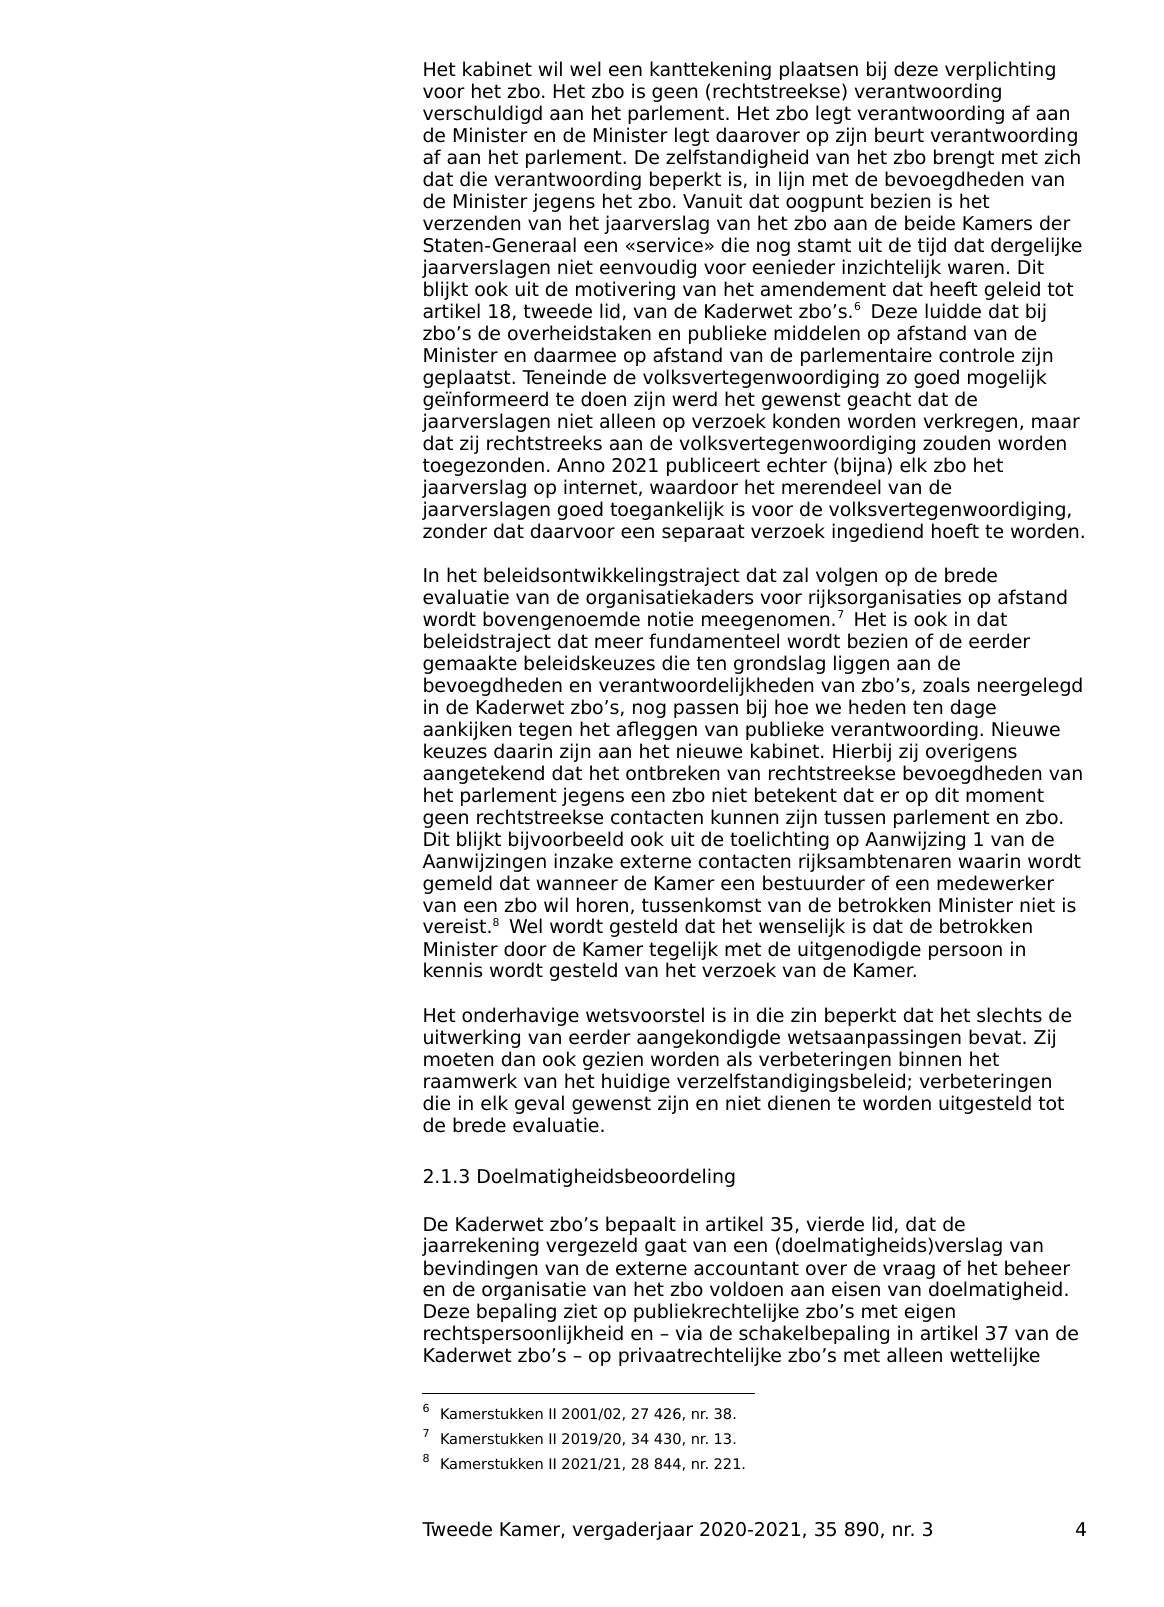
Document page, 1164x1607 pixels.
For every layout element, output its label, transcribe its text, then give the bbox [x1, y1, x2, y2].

text Kamerstukken II 2019/20, 34 430, nr. 13. [422, 1427, 1087, 1449]
text Kamerstukken II 2021/21, 28 844, nr. 221. [422, 1452, 1087, 1474]
text Kamerstukken II 2001/02, 27 426, nr. 38. [422, 1402, 1087, 1424]
text In het beleidsontwikkelingstraject dat zal volgen op de brede evaluatie van de organisatiekaders voor rijksorganisaties op afstand wordt bovengenoemde notie meegenomen. Het is ook in dat beleidstraject dat meer fundamenteel wordt bezien of de eerder gemaakte beleidskeuzes die ten grondslag liggen aan de bevoegdheden en verantwoordelijkheden van zbo’s, zoals neergelegd in de Kaderwet zbo’s, nog passen bij hoe we heden ten dage aankijken tegen het afleggen van publieke verantwoording. Nieuwe keuzes daarin zijn aan het nieuwe kabinet. Hierbij zij overigens aangetekend dat het ontbreken van rechtstreekse bevoegdheden van het parlement jegens een zbo niet betekent dat er op dit moment geen rechtstreekse contacten kunnen zijn tussen parlement en zbo. Dit blijkt bijvoorbeeld ook uit de toelichting op Aanwijzing 1 van de Aanwijzingen inzake externe contacten rijksambtenaren waarin wordt gemeld dat wanneer de Kamer een bestuurder of een medewerker van een zbo wil horen, tussenkomst van de betrokken Minister niet is vereist. Wel wordt gesteld dat het wenselijk is dat de betrokken Minister door de Kamer tegelijk met de uitgenodigde persoon in kennis wordt gesteld van het verzoek van de Kamer. [422, 565, 1087, 982]
text Het onderhavige wetsvoorstel is in die zin beperkt dat het slechts de uitwerking van eerder aangekondigde wetsaanpassingen bevat. Zij moeten dan ook gezien worden als verbeteringen binnen het raamwerk van het huidige verzelfstandigingsbeleid; verbeteringen die in elk geval gewenst zijn en niet dienen te worden uitgesteld tot de brede evaluatie. [422, 1004, 1087, 1136]
text De Kaderwet zbo’s bepaalt in artikel 35, vierde lid, dat de jaarrekening vergezeld gaat van een (doelmatigheids)verslag van bevindingen van de externe accountant over de vraag of het beheer en de organisatie van het zbo voldoen aan eisen van doelmatigheid. Deze bepaling ziet op publiekrechtelijke zbo’s met eigen rechtspersoonlijkheid en – via de schakelbepaling in artikel 37 van de Kaderwet zbo’s – op privaatrechtelijke zbo’s met alleen wettelijke [422, 1213, 1087, 1367]
subtitle 2.1.3 Doelmatigheidsbeoordeling [422, 1166, 1087, 1188]
text Het kabinet wil wel een kanttekening plaatsen bij deze verplichting voor het zbo. Het zbo is geen (rechtstreekse) verantwoording verschuldigd aan het parlement. Het zbo legt verantwoording af aan de Minister en de Minister legt daarover op zijn beurt verantwoording af aan het parlement. De zelfstandigheid van het zbo brengt met zich dat die verantwoording beperkt is, in lijn met de bevoegdheden van de Minister jegens het zbo. Vanuit dat oogpunt bezien is het verzenden van het jaarverslag van het zbo aan de beide Kamers der Staten-Generaal een «service» die nog stamt uit de tijd dat dergelijke jaarverslagen niet eenvoudig voor eenieder inzichtelijk waren. Dit blijkt ook uit de motivering van het amendement dat heeft geleid tot artikel 18, tweede lid, van de Kaderwet zbo’s. Deze luidde dat bij zbo’s de overheidstaken en publieke middelen op afstand van de Minister en daarmee op afstand van de parlementaire controle zijn geplaatst. Teneinde de volksvertegenwoordiging zo goed mogelijk geïnformeerd te doen zijn werd het gewenst geacht dat de jaarverslagen niet alleen op verzoek konden worden verkregen, maar dat zij rechtstreeks aan de volksvertegenwoordiging zouden worden toegezonden. Anno 2021 publiceert echter (bijna) elk zbo het jaarverslag op internet, waardoor het merendeel van de jaarverslagen goed toegankelijk is voor de volksvertegenwoordiging, zonder dat daarvoor een separaat verzoek ingediend hoeft te worden. [422, 59, 1087, 543]
